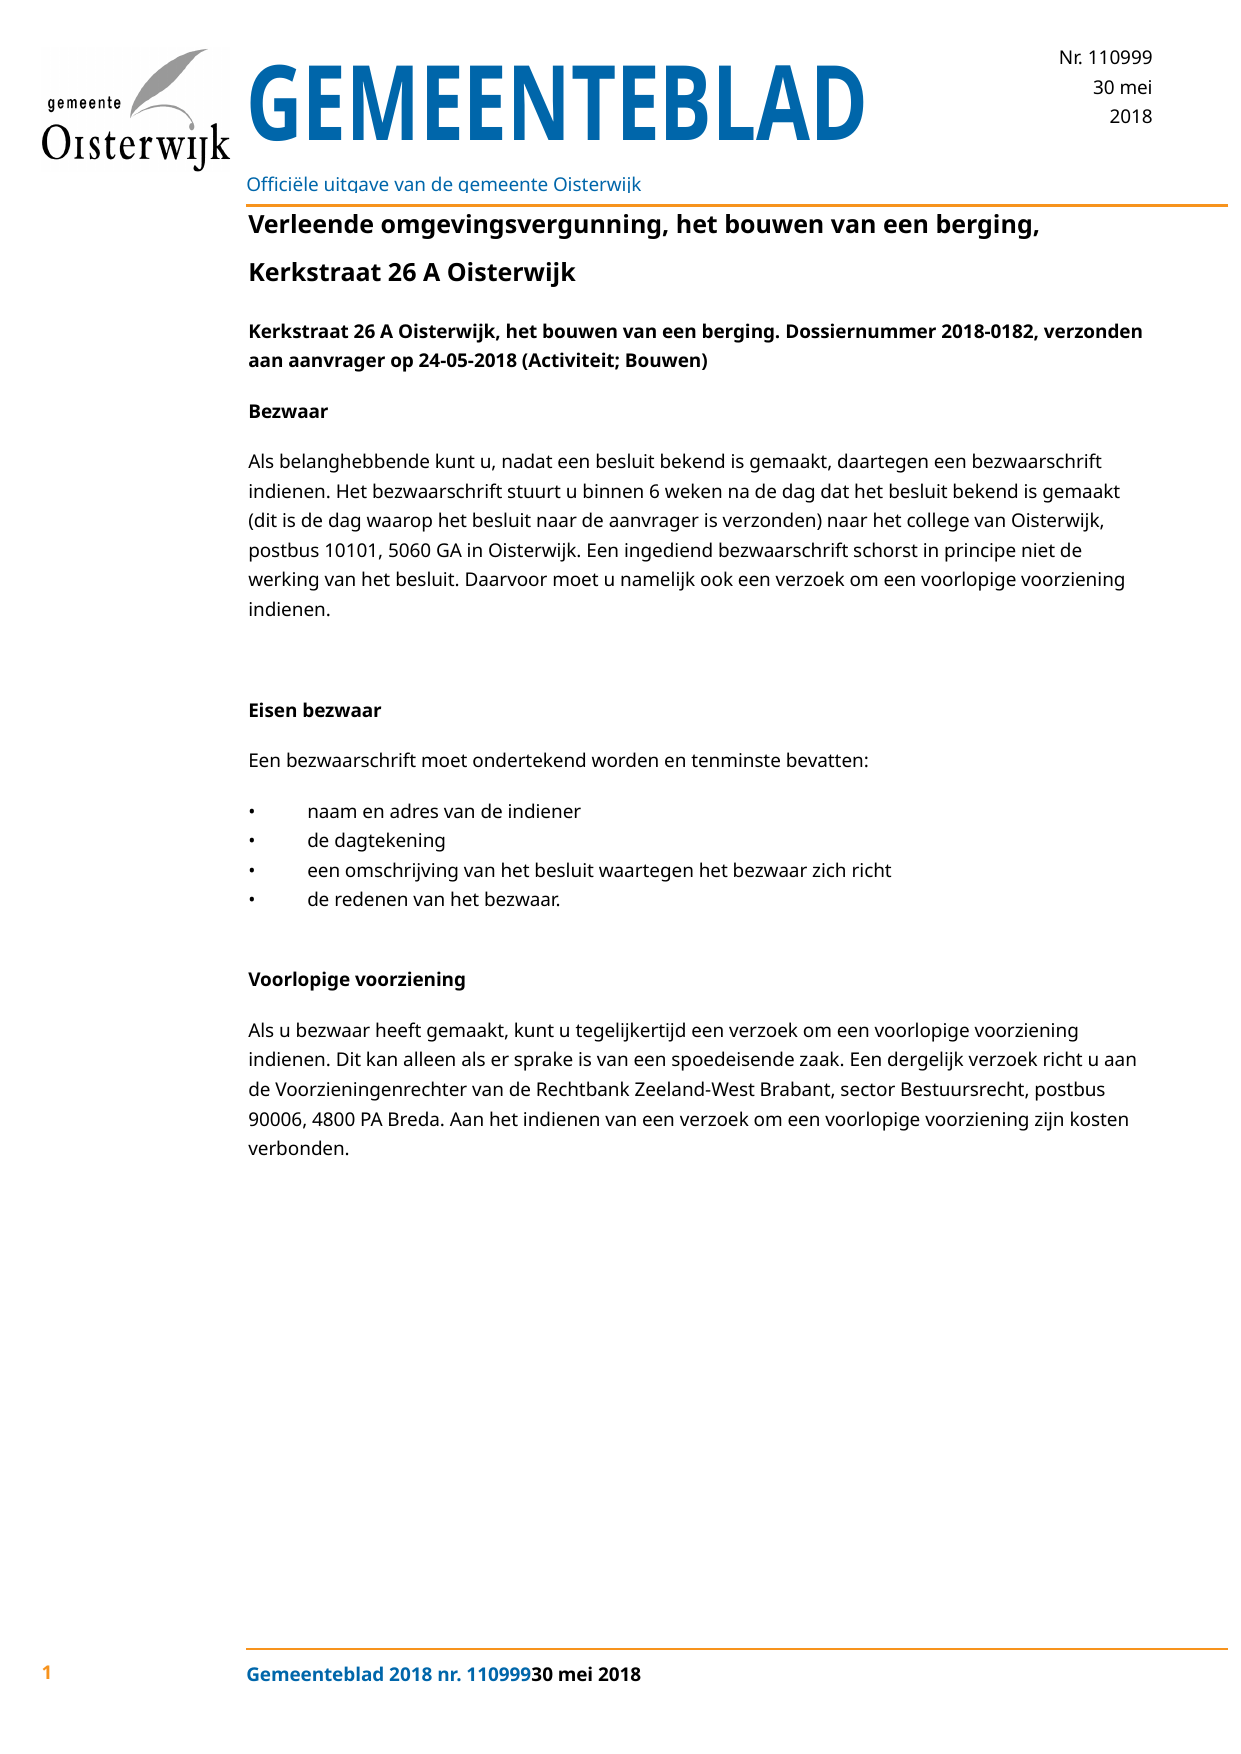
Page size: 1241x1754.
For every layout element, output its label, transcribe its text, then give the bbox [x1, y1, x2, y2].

list de redenen van het bezwaar. [248, 887, 1152, 912]
text Als belanghebbende kunt u, nadat een besluit bekend is gemaakt, daartegen een bezwaarschrift indienen. Het bezwaarschrift stuurt u binnen 6 weken na de dag dat het besluit bekend is gemaakt (dit is de dag waarop het besluit naar de aanvrager is verzonden) naar het college van Oisterwijk, postbus 10101, 5060 GA in Oisterwijk. Een ingediend bezwaarschrift schorst in principe niet de werking van het besluit. Daarvoor moet u namelijk ook een verzoek om een voorlopige voorziening indienen. [248, 448, 1152, 622]
text Voorlopige voorziening [248, 967, 1152, 992]
text Eisen bezwaar [248, 697, 1152, 723]
text Bezwaar [248, 398, 1152, 424]
text Een bezwaarschrift moet ondertekend worden en tenminste bevatten: [248, 747, 1152, 773]
picture [41, 47, 231, 172]
list een omschrijving van het besluit waartegen het bezwaar zich richt [248, 857, 1152, 883]
text Verleende omgevingsvergunning, het bouwen van een berging, Kerkstraat 26 A Oisterwijk [248, 207, 1152, 288]
list de dagtekening [248, 827, 1152, 853]
text Als u bezwaar heeft gemaakt, kunt u tegelijkertijd een verzoek om een voorlopige voorziening indienen. Dit kan alleen als er sprake is van een spoedeisende zaak. Een dergelijk verzoek richt u aan de Voorzieningenrechter van de Rechtbank Zeeland-West Brabant, sector Bestuursrecht, postbus 90006, 4800 PA Breda. Aan het indienen van een verzoek om een voorlopige voorziening zijn kosten verbonden. [248, 1017, 1152, 1161]
text Kerkstraat 26 A Oisterwijk, het bouwen van een berging. Dossiernummer 2018-0182, verzonden aan aanvrager op 24-05-2018 (Activiteit; Bouwen) [248, 318, 1152, 373]
list naam en adres van de indiener [248, 798, 1152, 824]
